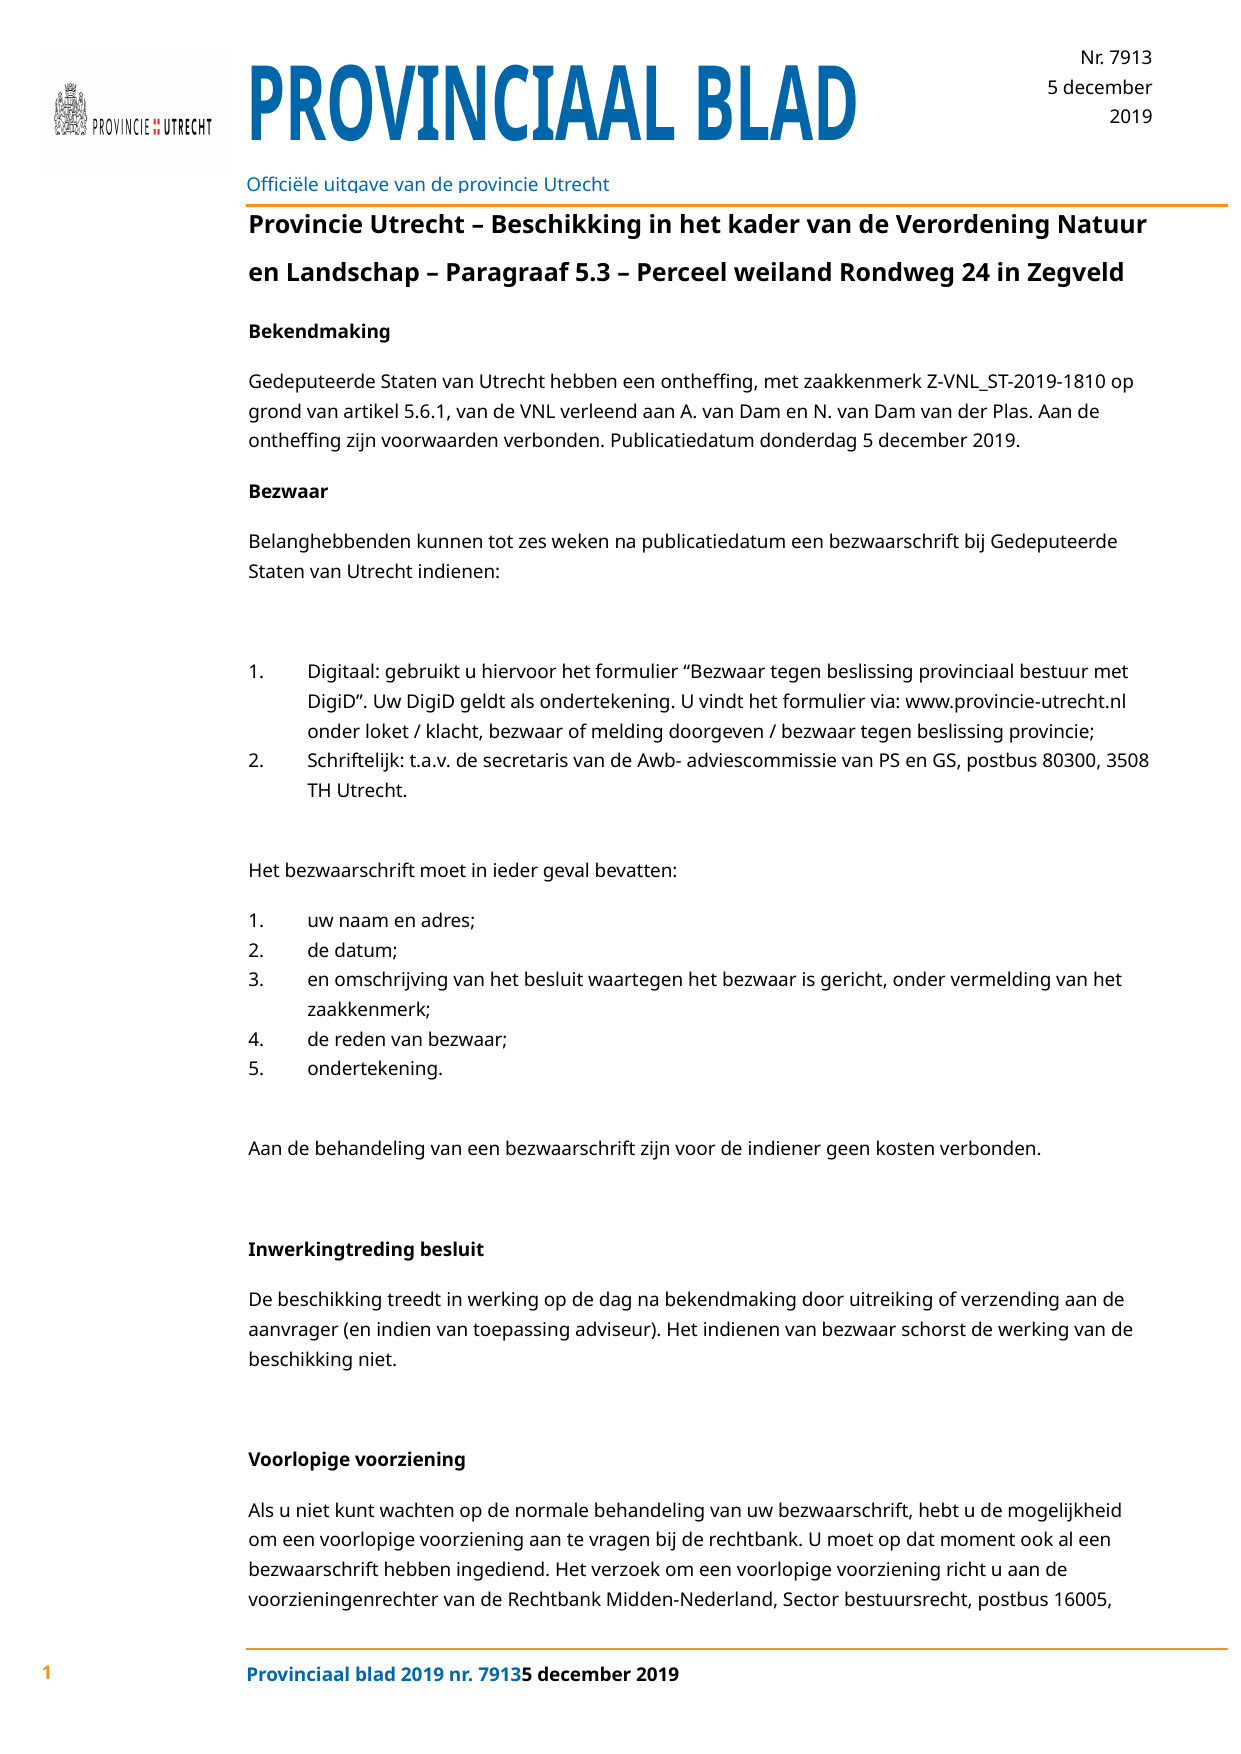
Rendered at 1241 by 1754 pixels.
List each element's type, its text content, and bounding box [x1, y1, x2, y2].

list de datum; [248, 937, 1152, 963]
list Schriftelijk: t.a.v. de secretaris van de Awb- adviescommissie van PS en GS, postbus 80300, 3508 TH Utrecht. [248, 747, 1152, 803]
text Bezwaar [248, 478, 1152, 504]
text Inwerkingtreding besluit [248, 1236, 1152, 1262]
text Aan de behandeling van een bezwaarschrift zijn voor de indiener geen kosten verbonden. [248, 1135, 1152, 1161]
list de reden van bezwaar; [248, 1026, 1152, 1052]
list en omschrijving van het besluit waartegen het bezwaar is gericht, onder vermelding van het zaakkenmerk; [248, 967, 1152, 1022]
text Bekendmaking [248, 318, 1152, 344]
text Belanghebbenden kunnen tot zes weken na publicatiedatum een bezwaarschrift bij Gedeputeerde Staten van Utrecht indienen: [248, 528, 1152, 584]
text Als u niet kunt wachten op de normale behandeling van uw bezwaarschrift, hebt u de mogelijkheid om een voorlopige voorziening aan te vragen bij de rechtbank. U moet op dat moment ook al een bezwaarschrift hebben ingediend. Het verzoek om een voorlopige voorziening richt u aan de voorzieningenrechter van de Rechtbank Midden-Nederland, Sector bestuursrecht, postbus 16005, [248, 1497, 1152, 1612]
picture [41, 47, 231, 172]
text Gedeputeerde Staten van Utrecht hebben een ontheffing, met zaakkenmerk Z-VNL_ST-2019-1810 op grond van artikel 5.6.1, van de VNL verleend aan A. van Dam en N. van Dam van der Plas. Aan de ontheffing zijn voorwaarden verbonden. Publicatiedatum donderdag 5 december 2019. [248, 368, 1152, 453]
text De beschikking treedt in werking op de dag na bekendmaking door uitreiking of verzending aan de aanvrager (en indien van toepassing adviseur). Het indienen van bezwaar schorst de werking van de beschikking niet. [248, 1287, 1152, 1372]
text Het bezwaarschrift moet in ieder geval bevatten: [248, 857, 1152, 883]
text Provincie Utrecht – Beschikking in het kader van de Verordening Natuur en Landschap – Paragraaf 5.3 – Perceel weiland Rondweg 24 in Zegveld [248, 207, 1152, 288]
text Voorlopige voorziening [248, 1447, 1152, 1472]
list Digitaal: gebruikt u hiervoor het formulier “Bezwaar tegen beslissing provinciaal bestuur met DigiD”. Uw DigiD geldt als ondertekening. U vindt het formulier via: www.provincie-utrecht.nl onder loket / klacht, bezwaar of melding doorgeven / bezwaar tegen beslissing provincie; [248, 659, 1152, 744]
list ondertekening. [248, 1055, 1152, 1081]
list uw naam en adres; [248, 907, 1152, 933]
